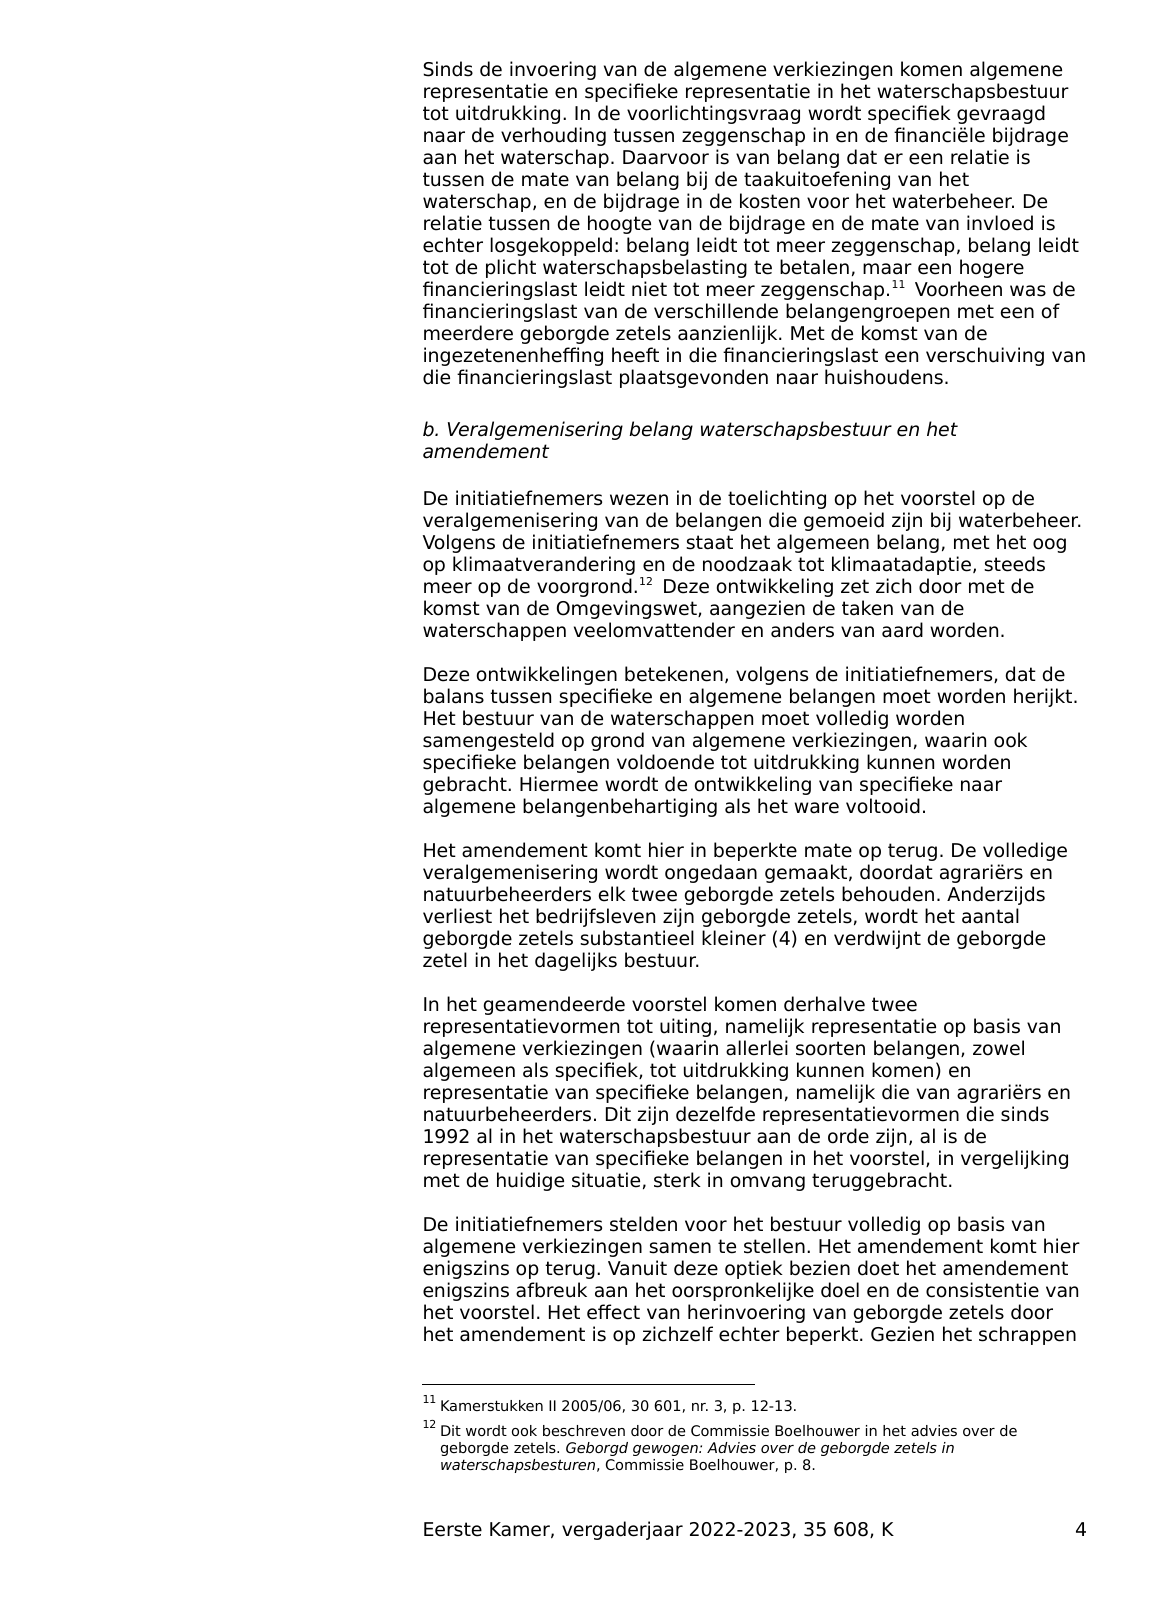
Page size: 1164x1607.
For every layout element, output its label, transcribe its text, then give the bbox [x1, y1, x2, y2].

text In het geamendeerde voorstel komen derhalve twee representatievormen tot uiting, namelijk representatie op basis van algemene verkiezingen (waarin allerlei soorten belangen, zowel algemeen als specifiek, tot uitdrukking kunnen komen) en representatie van specifieke belangen, namelijk die van agrariërs en natuurbeheerders. Dit zijn dezelfde representatievormen die sinds 1992 al in het waterschapsbestuur aan de orde zijn, al is de representatie van specifieke belangen in het voorstel, in vergelijking met de huidige situatie, sterk in omvang teruggebracht. [422, 994, 1087, 1192]
text Dit wordt ook beschreven door de Commissie Boelhouwer in het advies over de geborgde zetels. Geborgd gewogen: Advies over de geborgde zetels in waterschapsbesturen, Commissie Boelhouwer, p. 8. [422, 1418, 1087, 1474]
text Deze ontwikkelingen betekenen, volgens de initiatiefnemers, dat de balans tussen specifieke en algemene belangen moet worden herijkt. Het bestuur van de waterschappen moet volledig worden samengesteld op grond van algemene verkiezingen, waarin ook specifieke belangen voldoende tot uitdrukking kunnen worden gebracht. Hiermee wordt de ontwikkeling van specifieke naar algemene belangenbehartiging als het ware voltooid. [422, 664, 1087, 818]
text Kamerstukken II 2005/06, 30 601, nr. 3, p. 12-13. [422, 1393, 1087, 1416]
subtitle b. Veralgemenisering belang waterschapsbestuur en het amendement [422, 419, 1087, 463]
text De initiatiefnemers wezen in de toelichting op het voorstel op de veralgemenisering van de belangen die gemoeid zijn bij waterbeheer. Volgens de initiatiefnemers staat het algemeen belang, met het oog op klimaatverandering en de noodzaak tot klimaatadaptie, steeds meer op de voorgrond. Deze ontwikkeling zet zich door met de komst van de Omgevingswet, aangezien de taken van de waterschappen veelomvattender en anders van aard worden. [422, 488, 1087, 642]
text Het amendement komt hier in beperkte mate op terug. De volledige veralgemenisering wordt ongedaan gemaakt, doordat agrariërs en natuurbeheerders elk twee geborgde zetels behouden. Anderzijds verliest het bedrijfsleven zijn geborgde zetels, wordt het aantal geborgde zetels substantieel kleiner (4) en verdwijnt de geborgde zetel in het dagelijks bestuur. [422, 840, 1087, 972]
text Sinds de invoering van de algemene verkiezingen komen algemene representatie en specifieke representatie in het waterschapsbestuur tot uitdrukking. In de voorlichtingsvraag wordt specifiek gevraagd naar de verhouding tussen zeggenschap in en de financiële bijdrage aan het waterschap. Daarvoor is van belang dat er een relatie is tussen de mate van belang bij de taakuitoefening van het waterschap, en de bijdrage in de kosten voor het waterbeheer. De relatie tussen de hoogte van de bijdrage en de mate van invloed is echter losgekoppeld: belang leidt tot meer zeggenschap, belang leidt tot de plicht waterschapsbelasting te betalen, maar een hogere financieringslast leidt niet tot meer zeggenschap. Voorheen was de financieringslast van de verschillende belangengroepen met een of meerdere geborgde zetels aanzienlijk. Met de komst van de ingezetenenheffing heeft in die financieringslast een verschuiving van die financieringslast plaatsgevonden naar huishoudens. [422, 59, 1087, 389]
text De initiatiefnemers stelden voor het bestuur volledig op basis van algemene verkiezingen samen te stellen. Het amendement komt hier enigszins op terug. Vanuit deze optiek bezien doet het amendement enigszins afbreuk aan het oorspronkelijke doel en de consistentie van het voorstel. Het effect van herinvoering van geborgde zetels door het amendement is op zichzelf echter beperkt. Gezien het schrappen [422, 1214, 1087, 1346]
